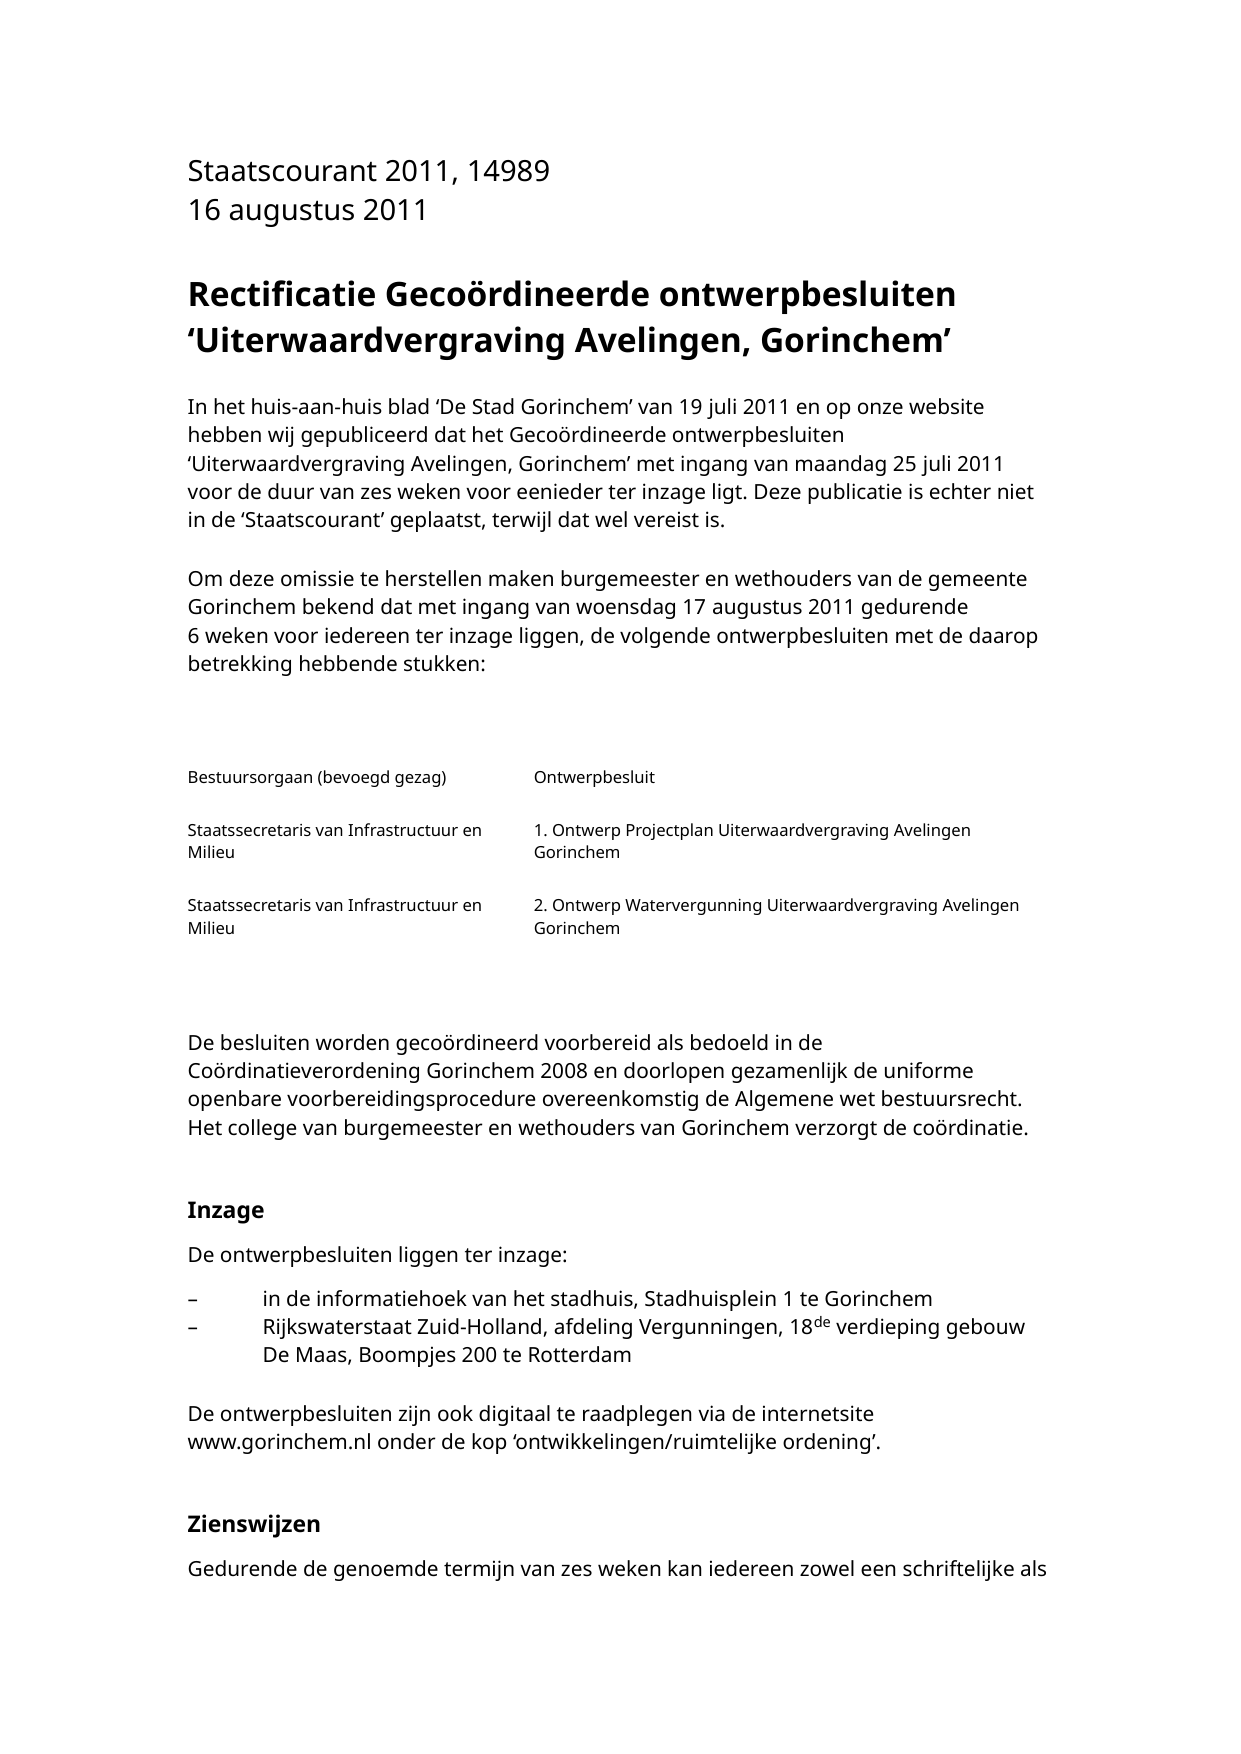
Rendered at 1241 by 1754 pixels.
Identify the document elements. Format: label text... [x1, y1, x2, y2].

table_cell 2. Ontwerp Watervergunning Uiterwaardvergraving Avelingen Gorinchem [534, 894, 1053, 969]
text De ontwerpbesluiten liggen ter inzage: [187, 1240, 1053, 1269]
text De besluiten worden gecoördineerd voorbereid als bedoeld in de Coördinatieverordening Gorinchem 2008 en doorlopen gezamenlijk de uniforme openbare voorbereidingsprocedure overeenkomstig de Algemene wet bestuursrecht. Het college van burgemeester en wethouders van Gorinchem verzorgt de coördinatie. [187, 1028, 1053, 1141]
text Om deze omissie te herstellen maken burgemeester en wethouders van de gemeente Gorinchem bekend dat met ingang van woensdag 17 augustus 2011 gedurende 6 weken voor iedereen ter inzage liggen, de volgende ontwerpbesluiten met de daarop betrekking hebbende stukken: [187, 564, 1053, 678]
text Staatscourant 2011, 14989 [187, 150, 1053, 190]
list in de informatiehoek van het stadhuis, Stadhuisplein 1 te Gorinchem [187, 1284, 1053, 1312]
table_header Ontwerpbesluit [534, 766, 1053, 818]
subtitle Rectificatie Gecoördineerde ontwerpbesluiten ‘Uiterwaardvergraving Avelingen, Gorinchem’ [187, 271, 1053, 362]
table_cell Staatssecretaris van Infrastructuur en Milieu [188, 894, 533, 969]
subtitle Zienswijzen [187, 1508, 1053, 1539]
table_cell 1. Ontwerp Projectplan Uiterwaardvergraving Avelingen Gorinchem [534, 819, 1053, 894]
text 16 augustus 2011 [187, 190, 1053, 229]
table_header Bestuursorgaan (bevoegd gezag) [188, 766, 533, 818]
text De ontwerpbesluiten zijn ook digitaal te raadplegen via de internetsite www.gorinchem.nl onder de kop ‘ontwikkelingen/ruimtelijke ordening’. [187, 1399, 1053, 1456]
list Rijkswaterstaat Zuid-Holland, afdeling Vergunningen, 18de verdieping gebouw De Maas, Boompjes 200 te Rotterdam [187, 1312, 1053, 1369]
subtitle Inzage [187, 1194, 1053, 1225]
table_cell Staatssecretaris van Infrastructuur en Milieu [188, 819, 533, 894]
text In het huis-aan-huis blad ‘De Stad Gorinchem’ van 19 juli 2011 en op onze website hebben wij gepubliceerd dat het Gecoördineerde ontwerpbesluiten ‘Uiterwaardvergraving Avelingen, Gorinchem’ met ingang van maandag 25 juli 2011 voor de duur van zes weken voor eenieder ter inzage ligt. Deze publicatie is echter niet in de ‘Staatscourant’ geplaatst, terwijl dat wel vereist is. [187, 392, 1053, 534]
text Gedurende de genoemde termijn van zes weken kan iedereen zowel een schriftelijke als [187, 1554, 1053, 1583]
